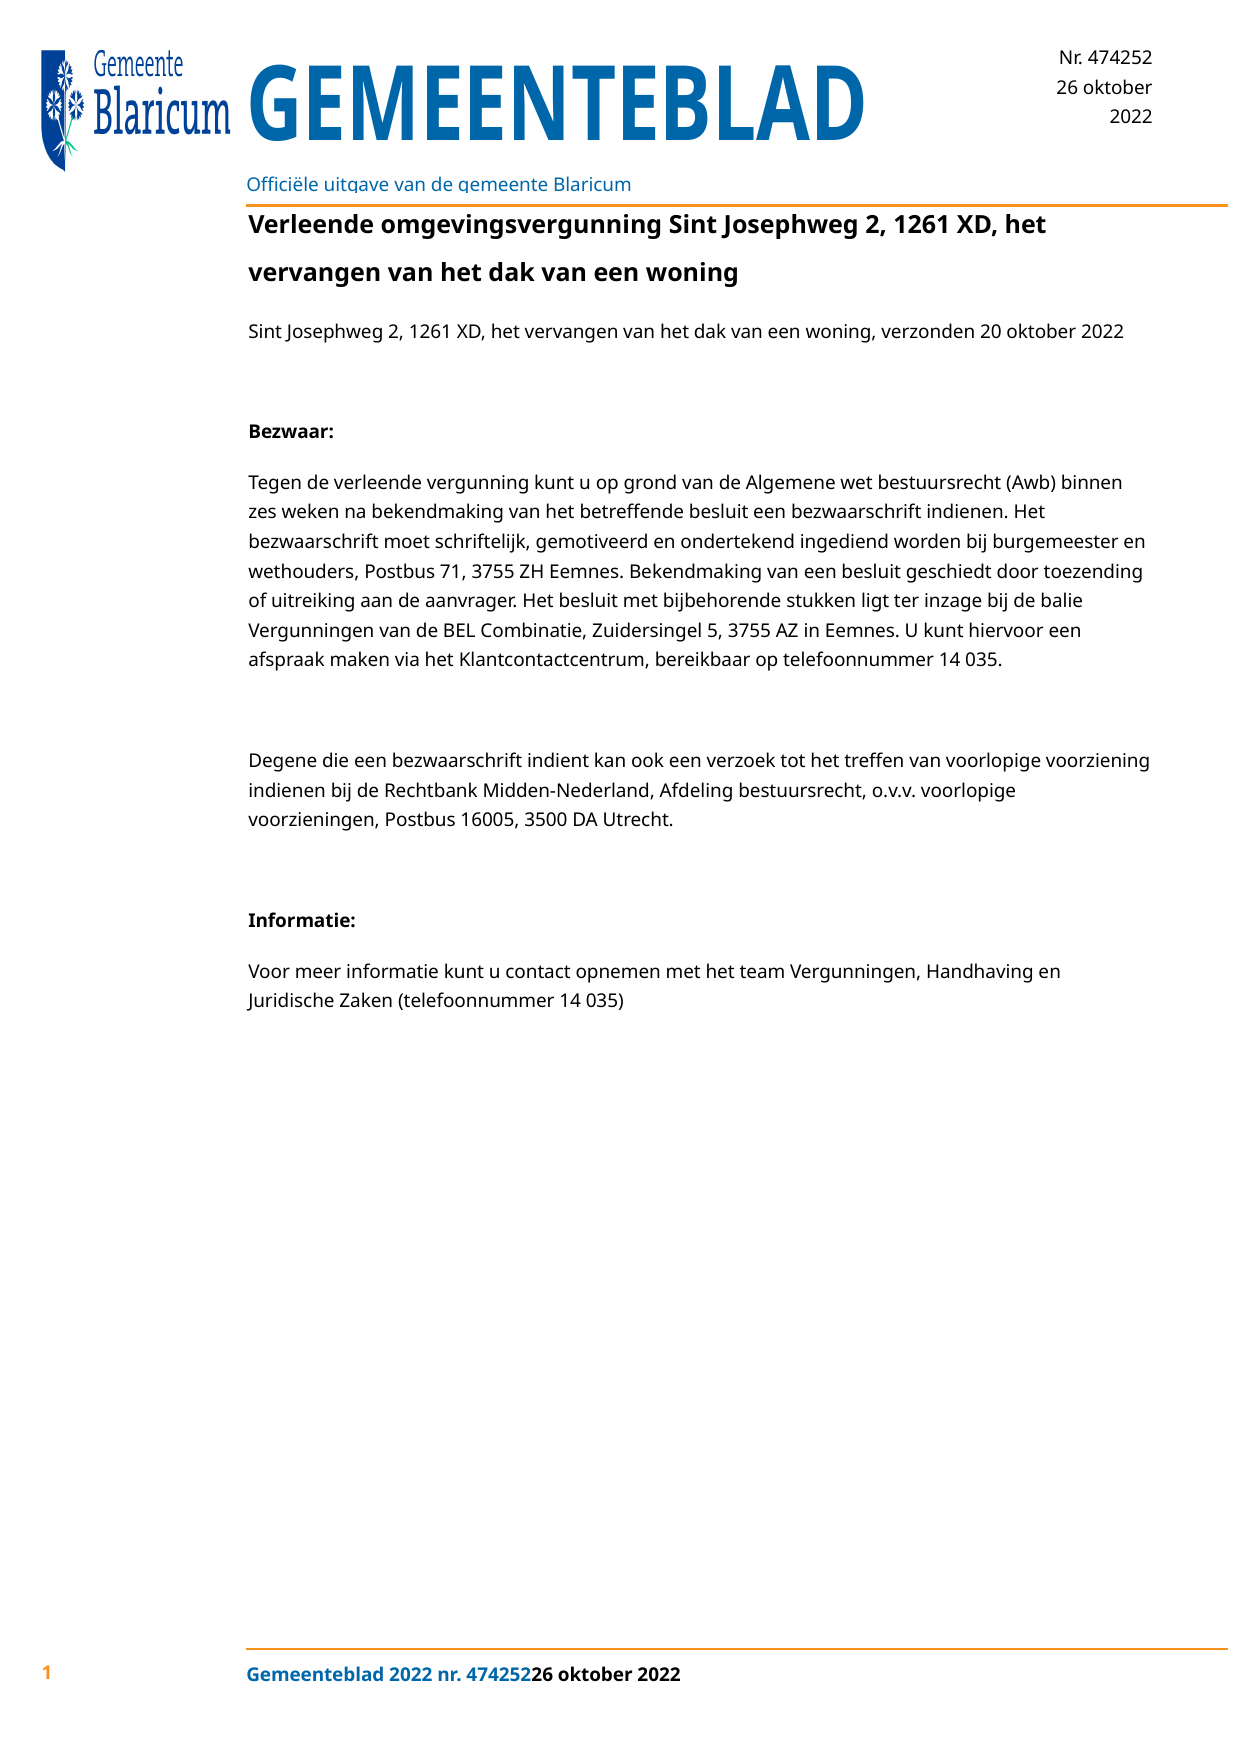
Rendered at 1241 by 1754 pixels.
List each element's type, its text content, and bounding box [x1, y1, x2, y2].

text Sint Josephweg 2, 1261 XD, het vervangen van het dak van een woning, verzonden 20 oktober 2022 [248, 318, 1152, 344]
text Bezwaar: [248, 419, 1152, 444]
text Informatie: [248, 907, 1152, 933]
text Voor meer informatie kunt u contact opnemen met het team Vergunningen, Handhaving en Juridische Zaken (telefoonnummer 14 035) [248, 958, 1152, 1013]
text Tegen de verleende vergunning kunt u op grond van de Algemene wet bestuursrecht (Awb) binnen zes weken na bekendmaking van het betreffende besluit een bezwaarschrift indienen. Het bezwaarschrift moet schriftelijk, gemotiveerd en ondertekend ingediend worden bij burgemeester en wethouders, Postbus 71, 3755 ZH Eemnes. Bekendmaking van een besluit geschiedt door toezending of uitreiking aan de aanvrager. Het besluit met bijbehorende stukken ligt ter inzage bij de balie Vergunningen van de BEL Combinatie, Zuidersingel 5, 3755 AZ in Eemnes. U kunt hiervoor een afspraak maken via het Klantcontactcentrum, bereikbaar op telefoonnummer 14 035. [248, 469, 1152, 672]
picture [41, 47, 231, 172]
text Verleende omgevingsvergunning Sint Josephweg 2, 1261 XD, het vervangen van het dak van een woning [248, 207, 1152, 288]
text Degene die een bezwaarschrift indient kan ook een verzoek tot het treffen van voorlopige voorziening indienen bij de Rechtbank Midden-Nederland, Afdeling bestuursrecht, o.v.v. voorlopige voorzieningen, Postbus 16005, 3500 DA Utrecht. [248, 747, 1152, 832]
